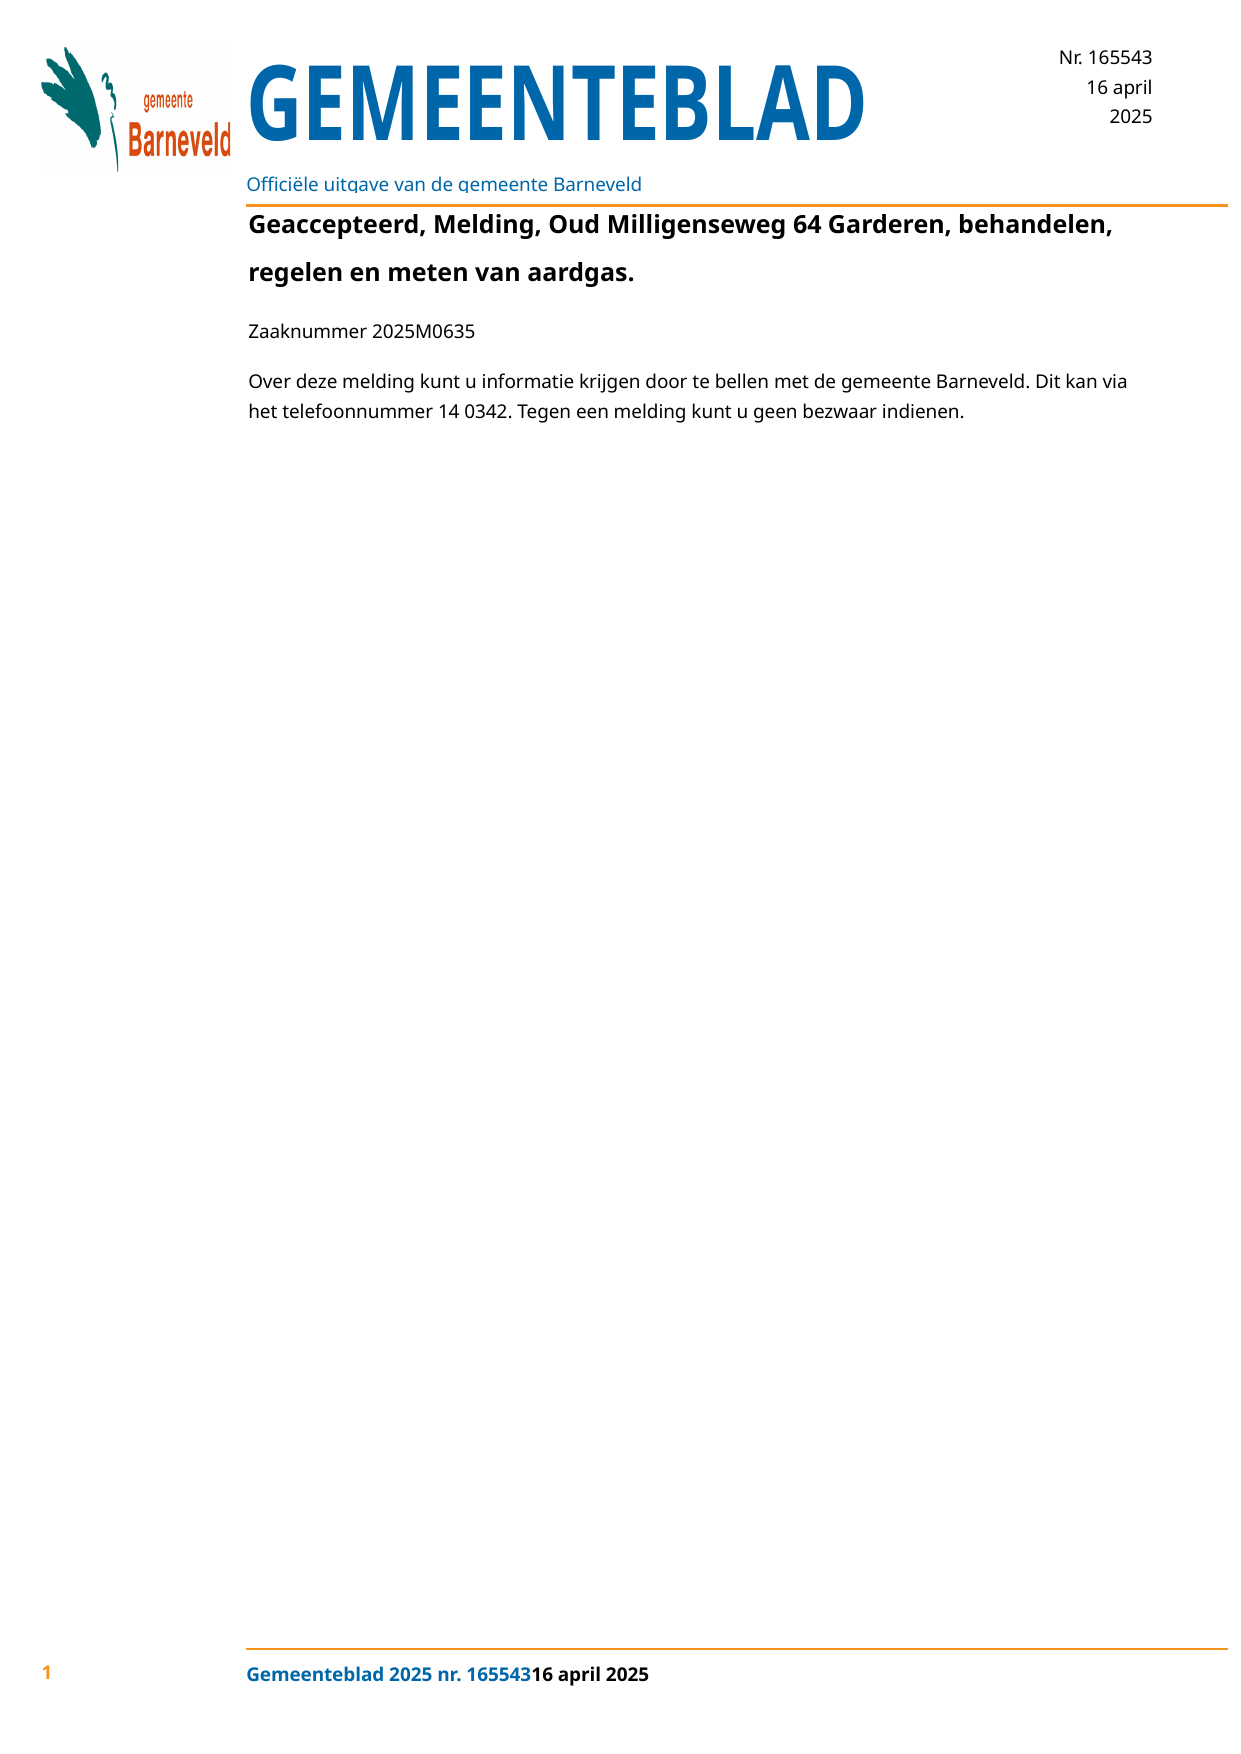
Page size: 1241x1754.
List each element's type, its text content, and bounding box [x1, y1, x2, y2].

picture [41, 47, 231, 172]
text Zaaknummer 2025M0635 [248, 318, 1152, 344]
text Over deze melding kunt u informatie krijgen door te bellen met de gemeente Barneveld. Dit kan via het telefoonnummer 14 0342. Tegen een melding kunt u geen bezwaar indienen. [248, 368, 1152, 424]
text Geaccepteerd, Melding, Oud Milligenseweg 64 Garderen, behandelen, regelen en meten van aardgas. [248, 207, 1152, 288]
